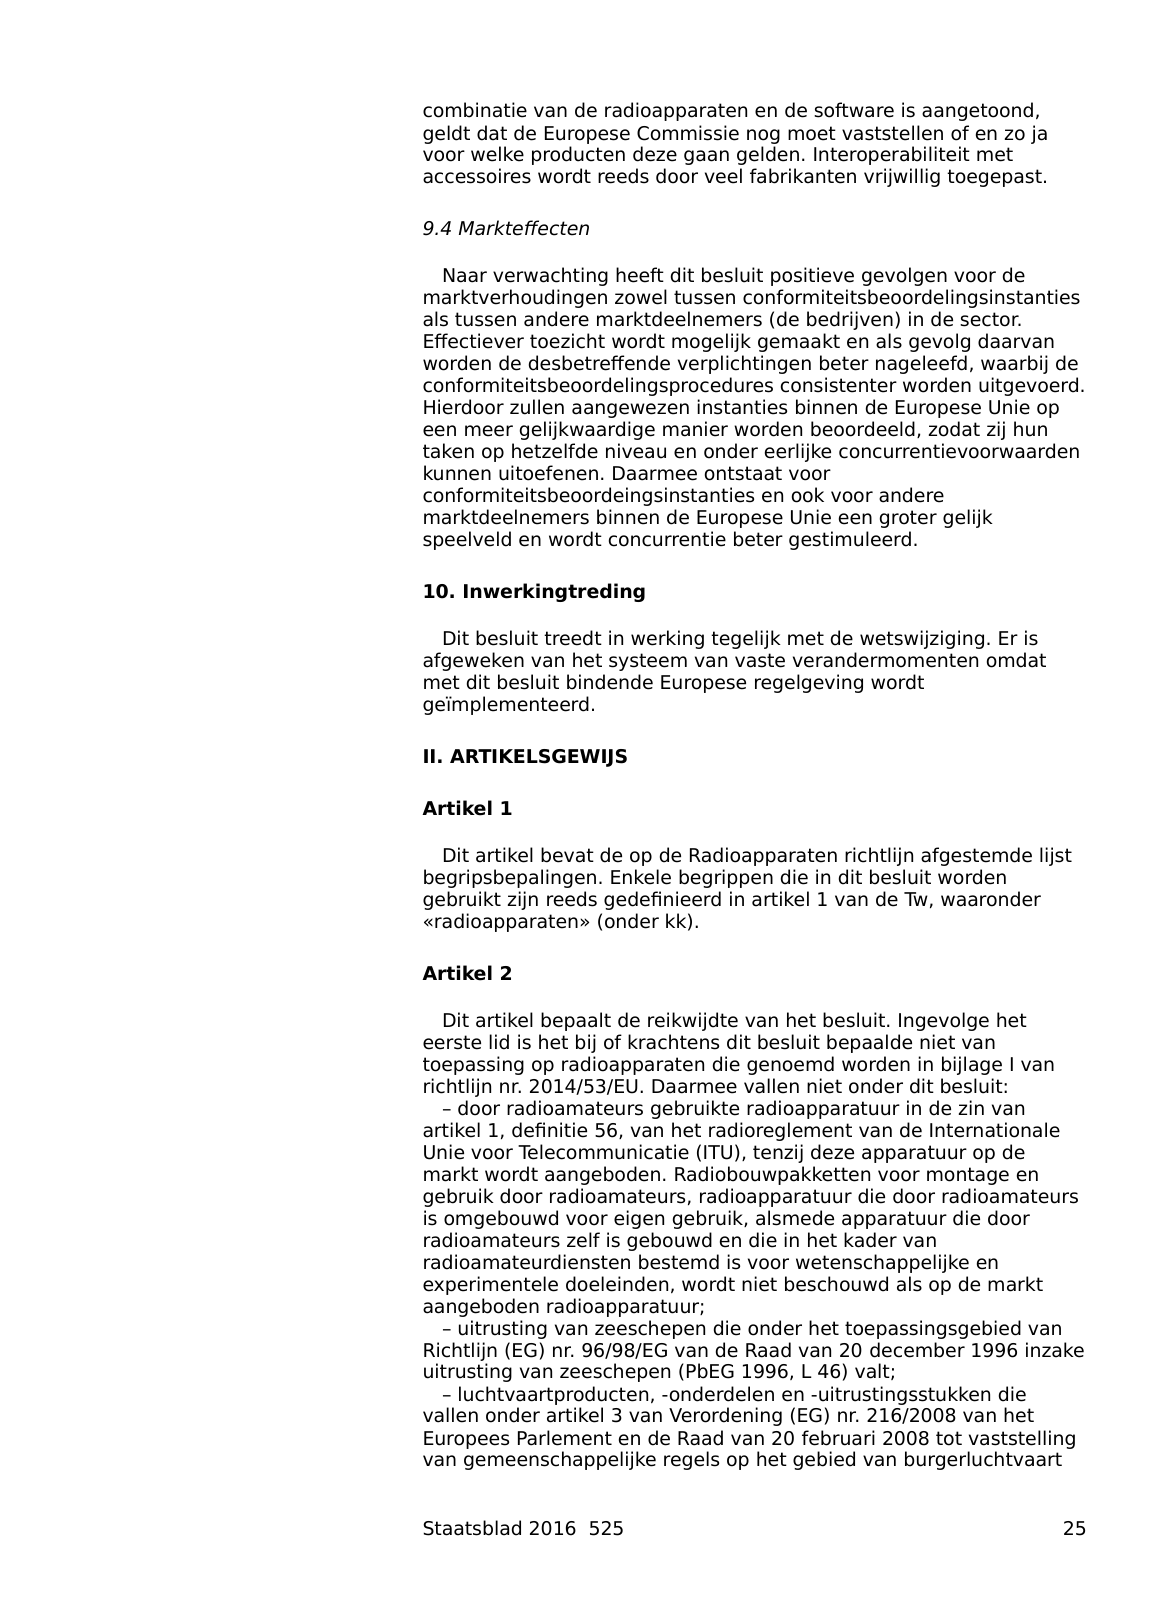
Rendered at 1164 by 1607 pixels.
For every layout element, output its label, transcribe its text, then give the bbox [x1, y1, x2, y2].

text Dit artikel bepaalt de reikwijdte van het besluit. Ingevolge het eerste lid is het bij of krachtens dit besluit bepaalde niet van toepassing op radioapparaten die genoemd worden in bijlage I van richtlijn nr. 2014/53/EU. Daarmee vallen niet onder dit besluit: [422, 1010, 1087, 1098]
text Dit besluit treedt in werking tegelijk met de wetswijziging. Er is afgeweken van het systeem van vaste verandermomenten omdat met dit besluit bindende Europese regelgeving wordt geïmplementeerd. [422, 628, 1087, 716]
subtitle Artikel 1 [422, 798, 1087, 820]
text – uitrusting van zeeschepen die onder het toepassingsgebied van Richtlijn (EG) nr. 96/98/EG van de Raad van 20 december 1996 inzake uitrusting van zeeschepen (PbEG 1996, L 46) valt; [422, 1317, 1087, 1383]
text Naar verwachting heeft dit besluit positieve gevolgen voor de marktverhoudingen zowel tussen conformiteitsbeoordelingsinstanties als tussen andere marktdeelnemers (de bedrijven) in de sector. Effectiever toezicht wordt mogelijk gemaakt en als gevolg daarvan worden de desbetreffende verplichtingen beter nageleefd, waarbij de conformiteitsbeoordelingsprocedures consistenter worden uitgevoerd. Hierdoor zullen aangewezen instanties binnen de Europese Unie op een meer gelijkwaardige manier worden beoordeeld, zodat zij hun taken op hetzelfde niveau en onder eerlijke concurrentievoorwaarden kunnen uitoefenen. Daarmee ontstaat voor conformiteitsbeoordeingsinstanties en ook voor andere marktdeelnemers binnen de Europese Unie een groter gelijk speelveld en wordt concurrentie beter gestimuleerd. [422, 265, 1087, 551]
subtitle Artikel 2 [422, 963, 1087, 985]
subtitle 9.4 Markteffecten [422, 218, 1087, 240]
text combinatie van de radioapparaten en de software is aangetoond, geldt dat de Europese Commissie nog moet vaststellen of en zo ja voor welke producten deze gaan gelden. Interoperabiliteit met accessoires wordt reeds door veel fabrikanten vrijwillig toegepast. [422, 100, 1087, 188]
subtitle 10. Inwerkingtreding [422, 581, 1087, 603]
text Dit artikel bevat de op de Radioapparaten richtlijn afgestemde lijst begripsbepalingen. Enkele begrippen die in dit besluit worden gebruikt zijn reeds gedefinieerd in artikel 1 van de Tw, waaronder «radioapparaten» (onder kk). [422, 845, 1087, 933]
subtitle II. ARTIKELSGEWIJS [422, 746, 1087, 768]
text – luchtvaartproducten, -onderdelen en -uitrustingsstukken die vallen onder artikel 3 van Verordening (EG) nr. 216/2008 van het Europees Parlement en de Raad van 20 februari 2008 tot vaststelling van gemeenschappelijke regels op het gebied van burgerluchtvaart [422, 1383, 1087, 1471]
text – door radioamateurs gebruikte radioapparatuur in de zin van artikel 1, definitie 56, van het radioreglement van de Internationale Unie voor Telecommunicatie (ITU), tenzij deze apparatuur op de markt wordt aangeboden. Radiobouwpakketten voor montage en gebruik door radioamateurs, radioapparatuur die door radioamateurs is omgebouwd voor eigen gebruik, alsmede apparatuur die door radioamateurs zelf is gebouwd en die in het kader van radioamateurdiensten bestemd is voor wetenschappelijke en experimentele doeleinden, wordt niet beschouwd als op de markt aangeboden radioapparatuur; [422, 1098, 1087, 1317]
